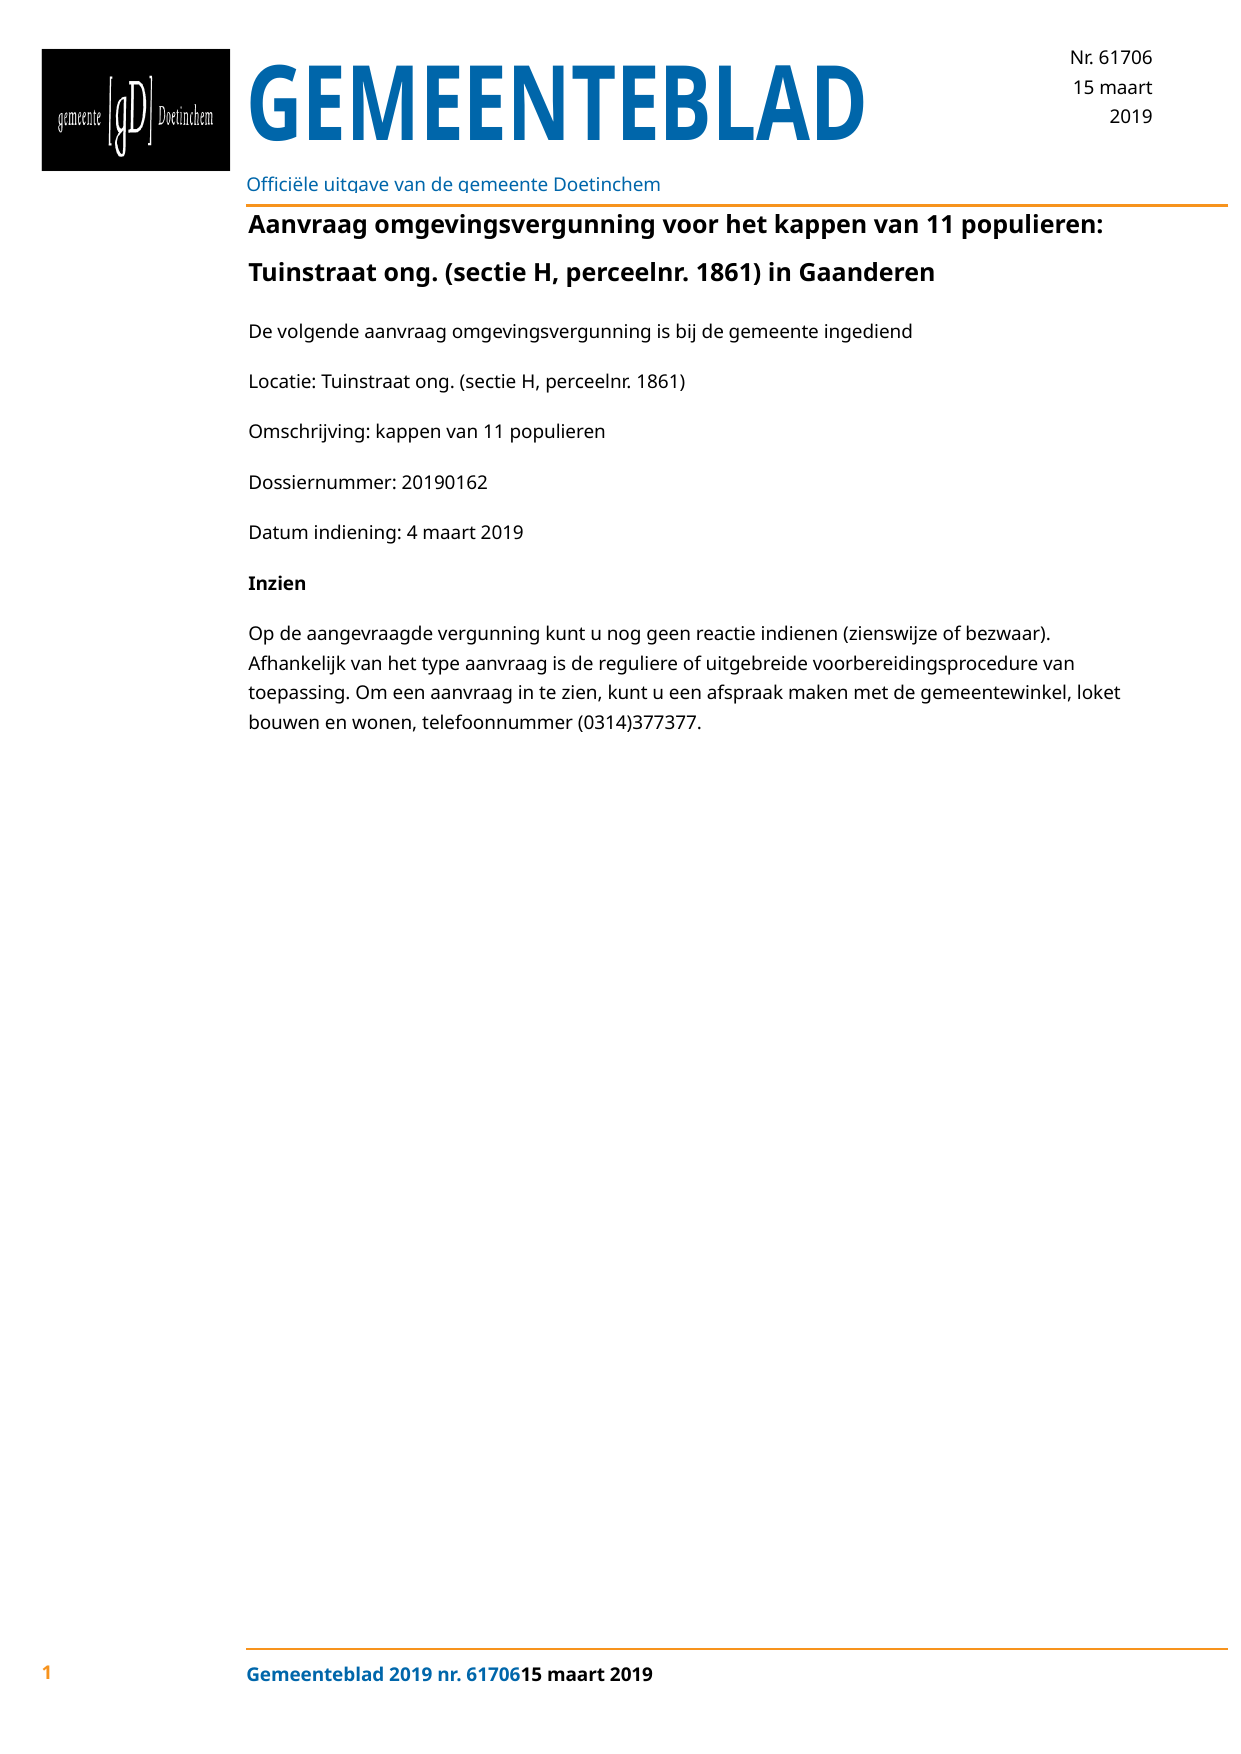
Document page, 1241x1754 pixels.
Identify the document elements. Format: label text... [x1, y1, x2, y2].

text Omschrijving: kappen van 11 populieren [248, 419, 1152, 444]
text Inzien [248, 570, 1152, 596]
text Op de aangevraagde vergunning kunt u nog geen reactie indienen (zienswijze of bezwaar). Afhankelijk van het type aanvraag is de reguliere of uitgebreide voorbereidingsprocedure van toepassing. Om een aanvraag in te zien, kunt u een afspraak maken met de gemeentewinkel, loket bouwen en wonen, telefoonnummer (0314)377377. [248, 620, 1152, 735]
text Datum indiening: 4 maart 2019 [248, 519, 1152, 545]
picture [41, 47, 231, 172]
text Aanvraag omgevingsvergunning voor het kappen van 11 populieren: Tuinstraat ong. (sectie H, perceelnr. 1861) in Gaanderen [248, 207, 1152, 288]
text De volgende aanvraag omgevingsvergunning is bij de gemeente ingediend [248, 318, 1152, 344]
text Locatie: Tuinstraat ong. (sectie H, perceelnr. 1861) [248, 368, 1152, 394]
text Dossiernummer: 20190162 [248, 469, 1152, 495]
